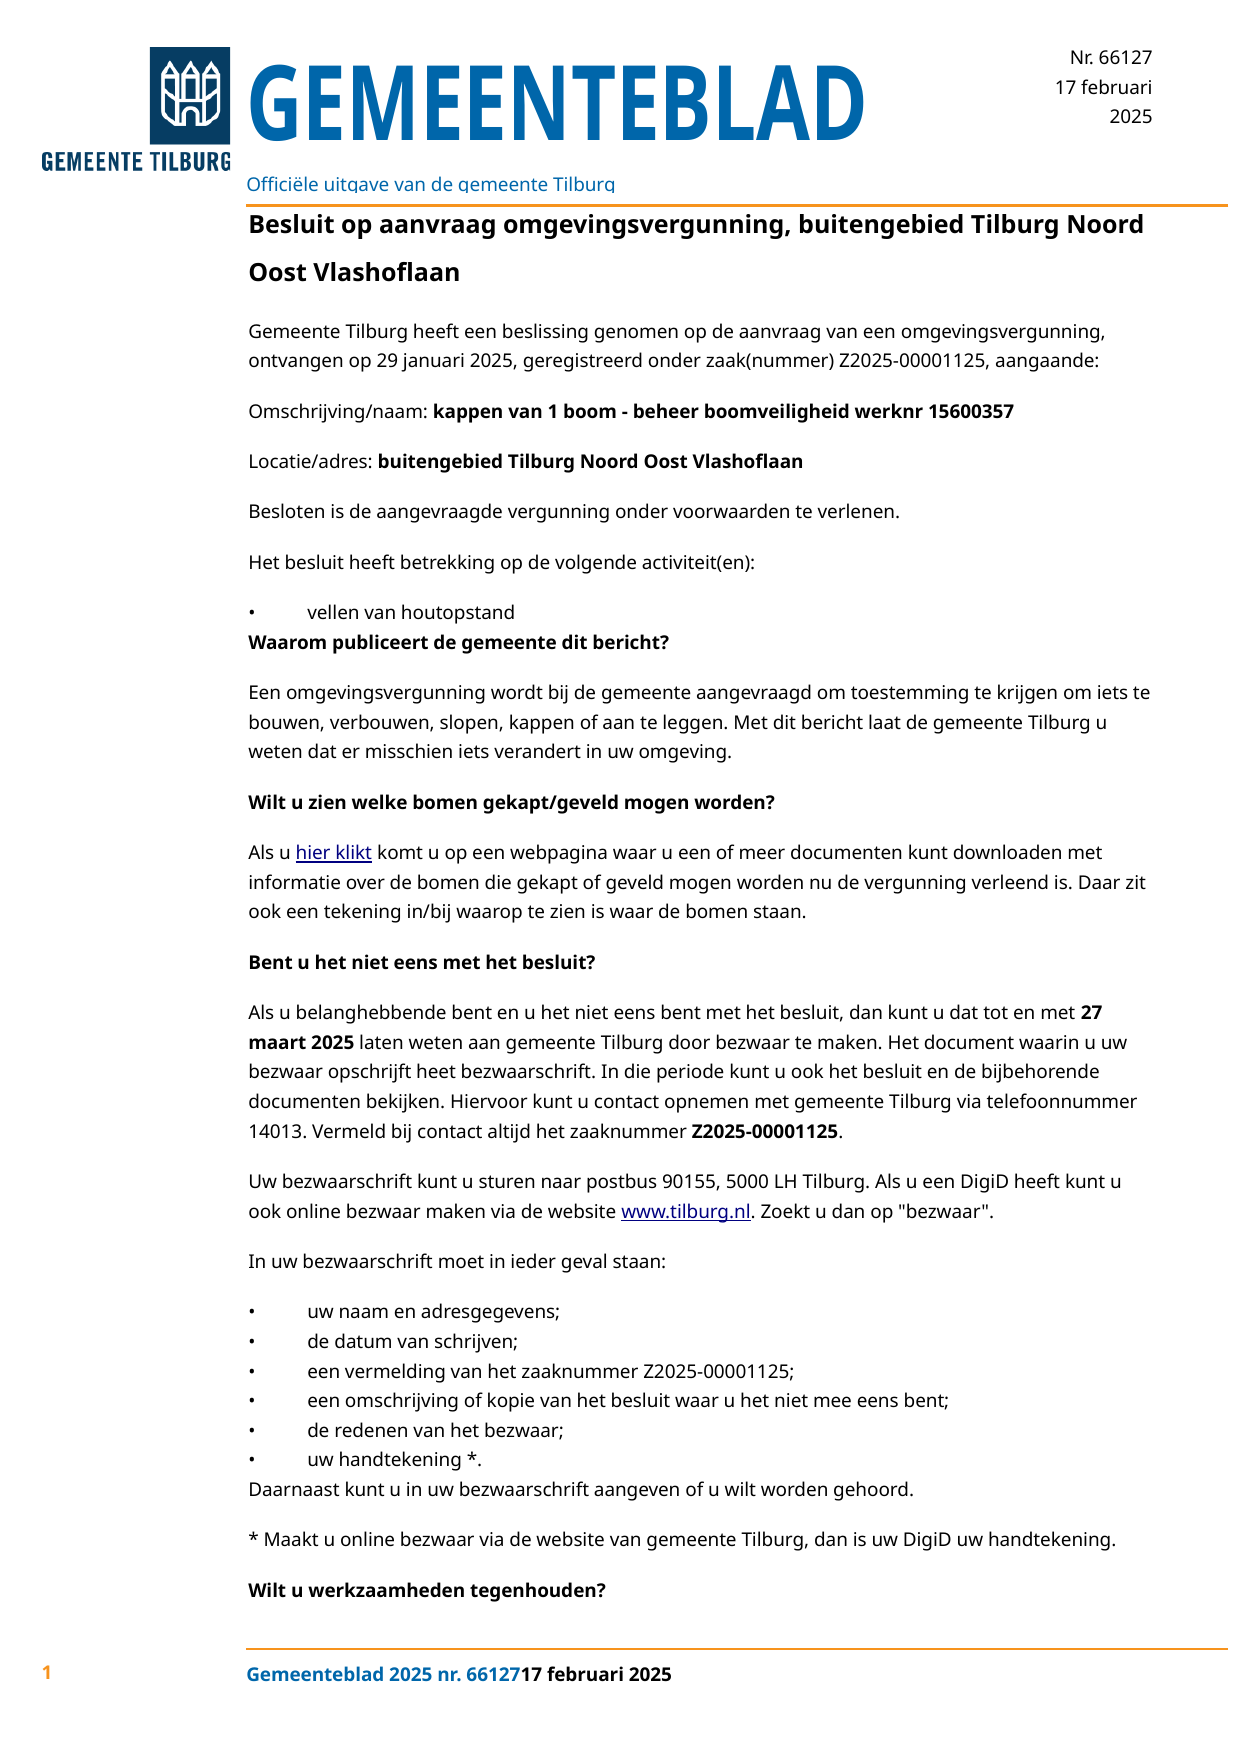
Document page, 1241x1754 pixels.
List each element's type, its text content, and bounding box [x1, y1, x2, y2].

text Locatie/adres: buitengebied Tilburg Noord Oost Vlashoflaan [248, 448, 1152, 474]
text Uw bezwaarschrift kunt u sturen naar postbus 90155, 5000 LH Tilburg. Als u een DigiD heeft kunt u ook online bezwaar maken via de website www.tilburg.nl. Zoekt u dan op "bezwaar". [248, 1168, 1152, 1224]
text Wilt u zien welke bomen gekapt/geveld mogen worden? [248, 789, 1152, 815]
picture [41, 47, 231, 172]
text Besluit op aanvraag omgevingsvergunning, buitengebied Tilburg Noord Oost Vlashoflaan [248, 207, 1152, 288]
text Wilt u werkzaamheden tegenhouden? [248, 1577, 1152, 1603]
list een omschrijving of kopie van het besluit waar u het niet mee eens bent; [248, 1387, 1152, 1413]
list uw handtekening *. [248, 1447, 1152, 1472]
text * Maakt u online bezwaar via de website van gemeente Tilburg, dan is uw DigiD uw handtekening. [248, 1527, 1152, 1552]
list vellen van houtopstand [248, 599, 1152, 625]
list uw naam en adresgegevens; [248, 1299, 1152, 1324]
text Als u hier klikt komt u op een webpagina waar u een of meer documenten kunt downloaden met informatie over de bomen die gekapt of geveld mogen worden nu de vergunning verleend is. Daar zit ook een tekening in/bij waarop te zien is waar de bomen staan. [248, 839, 1152, 924]
text Daarnaast kunt u in uw bezwaarschrift aangeven of u wilt worden gehoord. [248, 1476, 1152, 1502]
text In uw bezwaarschrift moet in ieder geval staan: [248, 1248, 1152, 1274]
text Waarom publiceert de gemeente dit bericht? [248, 629, 1152, 655]
text Als u belanghebbende bent en u het niet eens bent met het besluit, dan kunt u dat tot en met 27 maart 2025 laten weten aan gemeente Tilburg door bezwaar te maken. Het document waarin u uw bezwaar opschrijft heet bezwaarschrift. In die periode kunt u ook het besluit en de bijbehorende documenten bekijken. Hiervoor kunt u contact opnemen met gemeente Tilburg via telefoonnummer 14013. Vermeld bij contact altijd het zaaknummer Z2025-00001125. [248, 999, 1152, 1144]
text Omschrijving/naam: kappen van 1 boom - beheer boomveiligheid werknr 15600357 [248, 398, 1152, 424]
list de datum van schrijven; [248, 1328, 1152, 1354]
text Gemeente Tilburg heeft een beslissing genomen op de aanvraag van een omgevingsvergunning, ontvangen op 29 januari 2025, geregistreerd onder zaak(nummer) Z2025-00001125, aangaande: [248, 318, 1152, 373]
text Bent u het niet eens met het besluit? [248, 949, 1152, 975]
text Een omgevingsvergunning wordt bij de gemeente aangevraagd om toestemming te krijgen om iets te bouwen, verbouwen, slopen, kappen of aan te leggen. Met dit bericht laat de gemeente Tilburg u weten dat er misschien iets verandert in uw omgeving. [248, 679, 1152, 764]
list de redenen van het bezwaar; [248, 1417, 1152, 1443]
text Het besluit heeft betrekking op de volgende activiteit(en): [248, 549, 1152, 575]
text Besloten is de aangevraagde vergunning onder voorwaarden te verlenen. [248, 499, 1152, 524]
list een vermelding van het zaaknummer Z2025-00001125; [248, 1358, 1152, 1384]
